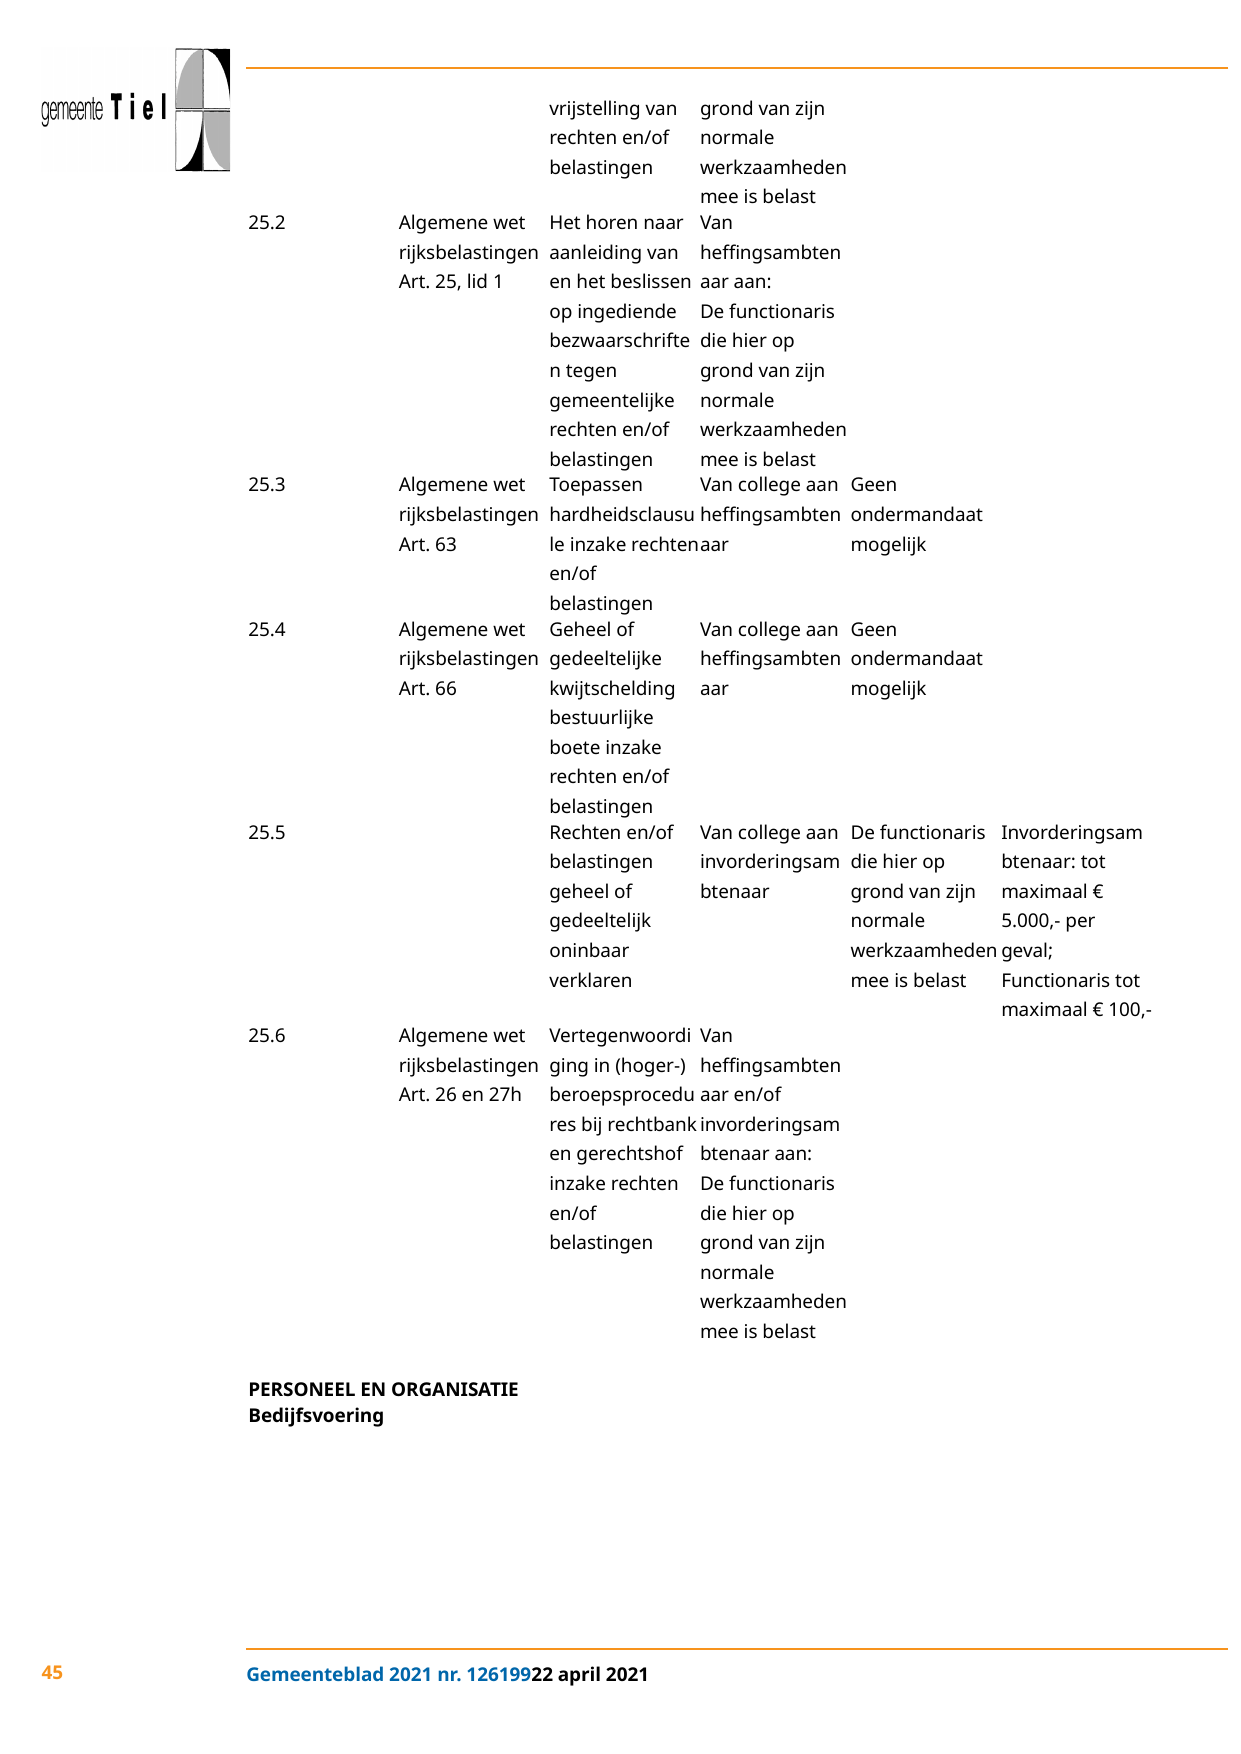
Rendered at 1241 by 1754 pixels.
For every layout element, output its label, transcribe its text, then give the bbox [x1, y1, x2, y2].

table_cell 25.5 [248, 819, 398, 1022]
table_cell 25.3 [248, 472, 398, 616]
table_cell [1001, 95, 1152, 209]
table_cell vrijstelling van rechten en/of belastingen [549, 95, 700, 209]
table_cell [1001, 472, 1152, 616]
table_cell Het horen naar aanleiding van en het beslissen op ingediende bezwaarschriften tegen gemeentelijke rechten en/of belastingen [549, 209, 700, 472]
table_cell [399, 819, 549, 1022]
table_cell [1001, 1022, 1152, 1344]
table_cell [1001, 209, 1152, 472]
table_cell Bedijfsvoering [248, 1403, 1152, 1428]
table_cell De functionaris die hier op grond van zijn normale werkzaamheden mee is belast [850, 819, 1001, 1022]
table_cell 25.2 [248, 209, 398, 472]
table_cell Geheel of gedeeltelijke kwijtschelding bestuurlijke boete inzake rechten en/of belastingen [549, 616, 700, 819]
table_cell Van heffingsambtenaar en/of invorderingsambtenaar aan: De functionaris die hier op grond van zijn normale werkzaamheden mee is belast [700, 1022, 850, 1344]
table_cell [850, 209, 1001, 472]
table_cell Van heffingsambtenaar aan: De functionaris die hier op grond van zijn normale werkzaamheden mee is belast [700, 209, 850, 472]
picture [41, 47, 231, 172]
table_cell Toepassen hardheidsclausule inzake rechten en/of belastingen [549, 472, 700, 616]
table_cell Geen ondermandaat mogelijk [850, 616, 1001, 819]
table_cell Vertegenwoordiging in (hoger-) beroepsprocedures bij rechtbank en gerechtshof inzake rechten en/of belastingen [549, 1022, 700, 1344]
table_cell [850, 95, 1001, 209]
table_cell Van college aan heffingsambtenaar [700, 472, 850, 616]
table_cell [248, 95, 398, 209]
table_cell Geen ondermandaat mogelijk [850, 472, 1001, 616]
table_cell grond van zijn normale werkzaamheden mee is belast [700, 95, 850, 209]
table_cell Algemene wet rijksbelastingen Art. 25, lid 1 [399, 209, 549, 472]
table_cell Van college aan heffingsambtenaar [700, 616, 850, 819]
table_cell Invorderingsambtenaar: tot maximaal € 5.000,- per geval; Functionaris tot maximaal € 100,- [1001, 819, 1152, 1022]
table_header PERSONEEL EN ORGANISATIE [248, 1377, 1152, 1402]
table_cell [1001, 616, 1152, 819]
table_cell [850, 1022, 1001, 1344]
table_cell 25.4 [248, 616, 398, 819]
table_cell Rechten en/of belastingen geheel of gedeeltelijk oninbaar verklaren [549, 819, 700, 1022]
table_cell Algemene wet rijksbelastingen Art. 63 [399, 472, 549, 616]
table_cell 25.6 [248, 1022, 398, 1344]
table_cell Algemene wet rijksbelastingen Art. 26 en 27h [399, 1022, 549, 1344]
table_cell [399, 95, 549, 209]
table_cell Van college aan invorderingsambtenaar [700, 819, 850, 1022]
table_cell Algemene wet rijksbelastingen Art. 66 [399, 616, 549, 819]
